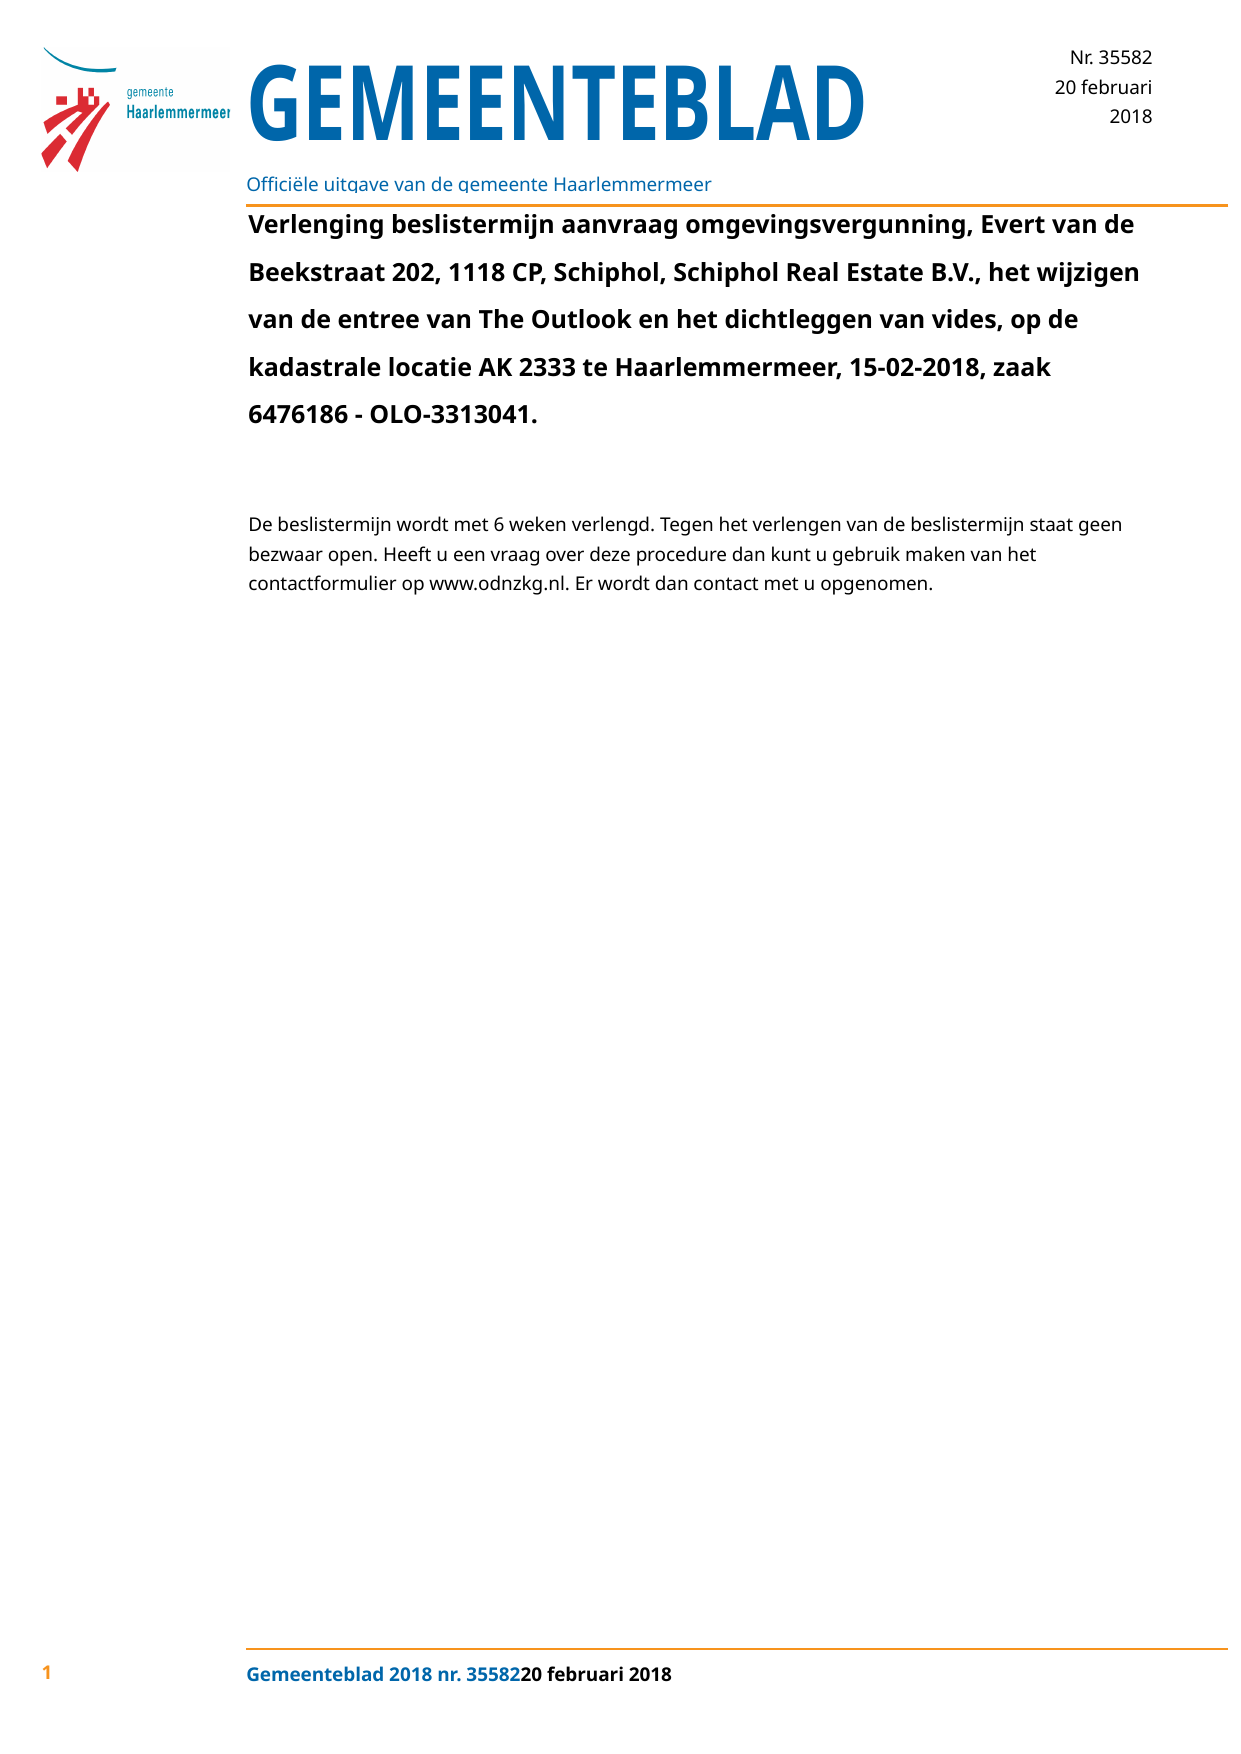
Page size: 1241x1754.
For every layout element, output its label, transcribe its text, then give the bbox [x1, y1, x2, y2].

text Verlenging beslistermijn aanvraag omgevingsvergunning, Evert van de Beekstraat 202, 1118 CP, Schiphol, Schiphol Real Estate B.V., het wijzigen van de entree van The Outlook en het dichtleggen van vides, op de kadastrale locatie AK 2333 te Haarlemmermeer, 15-02-2018, zaak 6476186 - OLO-3313041. [248, 207, 1152, 431]
picture [41, 47, 231, 172]
text De beslistermijn wordt met 6 weken verlengd. Tegen het verlengen van de beslistermijn staat geen bezwaar open. Heeft u een vraag over deze procedure dan kunt u gebruik maken van het contactformulier op www.odnzkg.nl. Er wordt dan contact met u opgenomen. [248, 511, 1152, 596]
